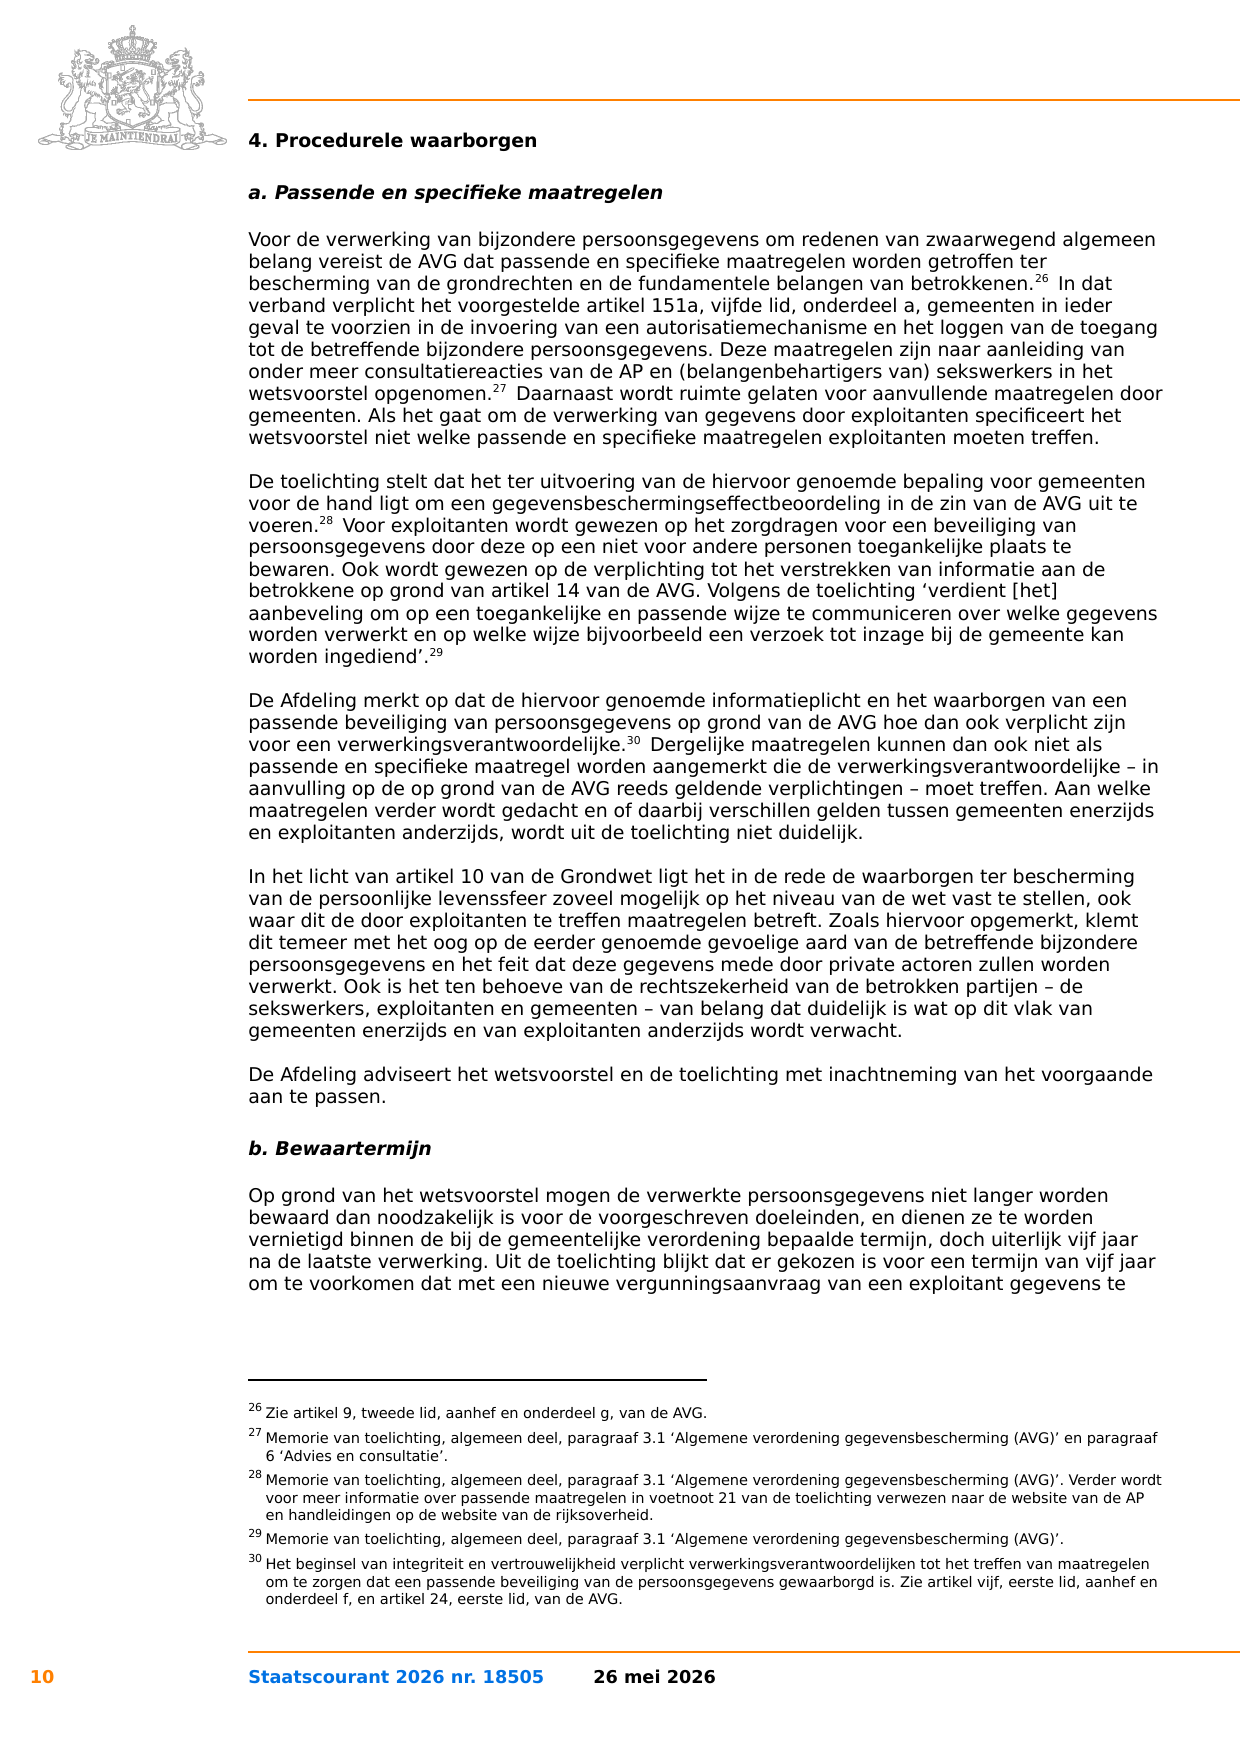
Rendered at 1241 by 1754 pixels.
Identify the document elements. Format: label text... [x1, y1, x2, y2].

subtitle a. Passende en specifieke maatregelen [248, 182, 1163, 204]
text In het licht van artikel 10 van de Grondwet ligt het in de rede de waarborgen ter bescherming van de persoonlijke levenssfeer zoveel mogelijk op het niveau van de wet vast te stellen, ook waar dit de door exploitanten te treffen maatregelen betreft. Zoals hiervoor opgemerkt, klemt dit temeer met het oog op de eerder genoemde gevoelige aard van de betreffende bijzondere persoonsgegevens en het feit dat deze gegevens mede door private actoren zullen worden verwerkt. Ook is het ten behoeve van de rechtszekerheid van de betrokken partijen – de sekswerkers, exploitanten en gemeenten – van belang dat duidelijk is wat op dit vlak van gemeenten enerzijds en van exploitanten anderzijds wordt verwacht. [248, 866, 1163, 1042]
text Memorie van toelichting, algemeen deel, paragraaf 3.1 ‘Algemene verordening gegevensbescherming (AVG)’. Verder wordt voor meer informatie over passende maatregelen in voetnoot 21 van de toelichting verwezen naar de website van de AP en handleidingen op de website van de rijksoverheid. [248, 1468, 1163, 1524]
text Memorie van toelichting, algemeen deel, paragraaf 3.1 ‘Algemene verordening gegevensbescherming (AVG)’. [248, 1527, 1163, 1549]
text Memorie van toelichting, algemeen deel, paragraaf 3.1 ‘Algemene verordening gegevensbescherming (AVG)’ en paragraaf 6 ‘Advies en consultatie’. [248, 1426, 1163, 1465]
text Voor de verwerking van bijzondere persoonsgegevens om redenen van zwaarwegend algemeen belang vereist de AVG dat passende en specifieke maatregelen worden getroffen ter bescherming van de grondrechten en de fundamentele belangen van betrokkenen. In dat verband verplicht het voorgestelde artikel 151a, vijfde lid, onderdeel a, gemeenten in ieder geval te voorzien in de invoering van een autorisatiemechanisme en het loggen van de toegang tot de betreffende bijzondere persoonsgegevens. Deze maatregelen zijn naar aanleiding van onder meer consultatiereacties van de AP en (belangenbehartigers van) sekswerkers in het wetsvoorstel opgenomen. Daarnaast wordt ruimte gelaten voor aanvullende maatregelen door gemeenten. Als het gaat om de verwerking van gegevens door exploitanten specificeert het wetsvoorstel niet welke passende en specifieke maatregelen exploitanten moeten treffen. [248, 229, 1163, 449]
text De Afdeling adviseert het wetsvoorstel en de toelichting met inachtneming van het voorgaande aan te passen. [248, 1064, 1163, 1108]
subtitle b. Bewaartermijn [248, 1138, 1163, 1159]
text Het beginsel van integriteit en vertrouwelijkheid verplicht verwerkingsverantwoordelijken tot het treffen van maatregelen om te zorgen dat een passende beveiliging van de persoonsgegevens gewaarborgd is. Zie artikel vijf, eerste lid, aanhef en onderdeel f, en artikel 24, eerste lid, van de AVG. [248, 1552, 1163, 1608]
text Zie artikel 9, tweede lid, aanhef en onderdeel g, van de AVG. [248, 1401, 1163, 1423]
picture [38, 25, 227, 150]
text Op grond van het wetsvoorstel mogen de verwerkte persoonsgegevens niet langer worden bewaard dan noodzakelijk is voor de voorgeschreven doeleinden, en dienen ze te worden vernietigd binnen de bij de gemeentelijke verordening bepaalde termijn, doch uiterlijk vijf jaar na de laatste verwerking. Uit de toelichting blijkt dat er gekozen is voor een termijn van vijf jaar om te voorkomen dat met een nieuwe vergunningsaanvraag van een exploitant gegevens te [248, 1184, 1163, 1294]
subtitle 4. Procedurele waarborgen [248, 130, 1163, 152]
text De toelichting stelt dat het ter uitvoering van de hiervoor genoemde bepaling voor gemeenten voor de hand ligt om een gegevensbeschermingseffectbeoordeling in de zin van de AVG uit te voeren. Voor exploitanten wordt gewezen op het zorgdragen voor een beveiliging van persoonsgegevens door deze op een niet voor andere personen toegankelijke plaats te bewaren. Ook wordt gewezen op de verplichting tot het verstrekken van informatie aan de betrokkene op grond van artikel 14 van de AVG. Volgens de toelichting ‘verdient [het] aanbeveling om op een toegankelijke en passende wijze te communiceren over welke gegevens worden verwerkt en op welke wijze bijvoorbeeld een verzoek tot inzage bij de gemeente kan worden ingediend’. [248, 471, 1163, 668]
text De Afdeling merkt op dat de hiervoor genoemde informatieplicht en het waarborgen van een passende beveiliging van persoonsgegevens op grond van de AVG hoe dan ook verplicht zijn voor een verwerkingsverantwoordelijke. Dergelijke maatregelen kunnen dan ook niet als passende en specifieke maatregel worden aangemerkt die de verwerkingsverantwoordelijke – in aanvulling op de op grond van de AVG reeds geldende verplichtingen – moet treffen. Aan welke maatregelen verder wordt gedacht en of daarbij verschillen gelden tussen gemeenten enerzijds en exploitanten anderzijds, wordt uit de toelichting niet duidelijk. [248, 690, 1163, 844]
